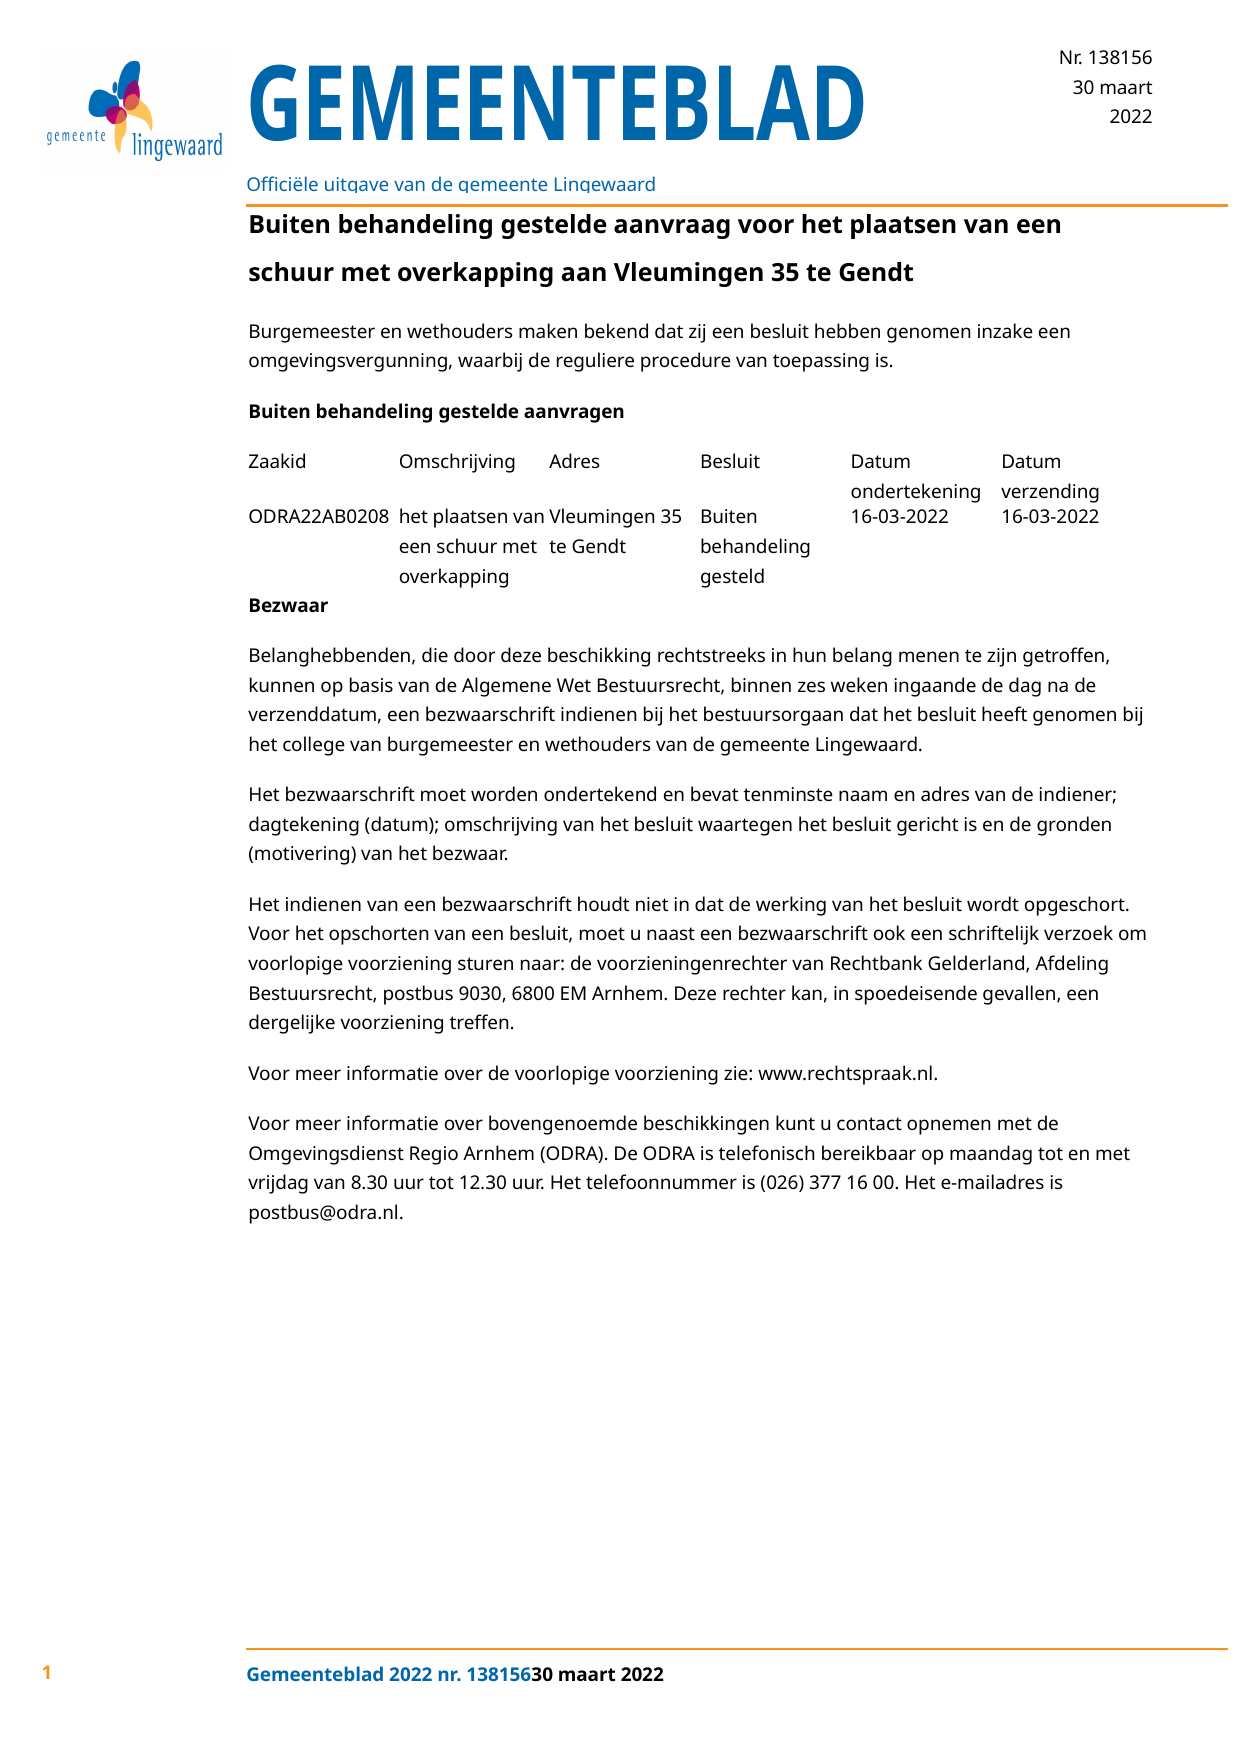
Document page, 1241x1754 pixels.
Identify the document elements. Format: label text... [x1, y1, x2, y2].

table_cell Buiten behandeling gesteld [700, 504, 850, 589]
table_header Besluit [700, 449, 850, 504]
table_header Adres [549, 449, 700, 504]
table_cell het plaatsen van een schuur met overkapping [399, 504, 549, 589]
table_header Datum ondertekening [850, 449, 1001, 504]
table_cell ODRA22AB0208 [248, 504, 398, 589]
text Buiten behandeling gestelde aanvraag voor het plaatsen van een schuur met overkapping aan Vleumingen 35 te Gendt [248, 207, 1152, 288]
text Het indienen van een bezwaarschrift houdt niet in dat de werking van het besluit wordt opgeschort. Voor het opschorten van een besluit, moet u naast een bezwaarschrift ook een schriftelijk verzoek om voorlopige voorziening sturen naar: de voorzieningenrechter van Rechtbank Gelderland, Afdeling Bestuursrecht, postbus 9030, 6800 EM Arnhem. Deze rechter kan, in spoedeisende gevallen, een dergelijke voorziening treffen. [248, 891, 1152, 1035]
text Het bezwaarschrift moet worden ondertekend en bevat tenminste naam en adres van de indiener; dagtekening (datum); omschrijving van het besluit waartegen het besluit gericht is en de gronden (motivering) van het bezwaar. [248, 781, 1152, 866]
text Belanghebbenden, die door deze beschikking rechtstreeks in hun belang menen te zijn getroffen, kunnen op basis van de Algemene Wet Bestuursrecht, binnen zes weken ingaande de dag na de verzenddatum, een bezwaarschrift indienen bij het bestuursorgaan dat het besluit heeft genomen bij het college van burgemeester en wethouders van de gemeente Lingewaard. [248, 642, 1152, 757]
table_header Omschrijving [399, 449, 549, 504]
text Burgemeester en wethouders maken bekend dat zij een besluit hebben genomen inzake een omgevingsvergunning, waarbij de reguliere procedure van toepassing is. [248, 318, 1152, 373]
picture [41, 47, 231, 172]
table_header Datum verzending [1001, 449, 1152, 504]
text Buiten behandeling gestelde aanvragen [248, 398, 1152, 424]
table_cell 16-03-2022 [1001, 504, 1152, 589]
table_cell 16-03-2022 [850, 504, 1001, 589]
text Bezwaar [248, 592, 1152, 618]
table_cell Vleumingen 35 te Gendt [549, 504, 700, 589]
text Voor meer informatie over bovengenoemde beschikkingen kunt u contact opnemen met de Omgevingsdienst Regio Arnhem (ODRA). De ODRA is telefonisch bereikbaar op maandag tot en met vrijdag van 8.30 uur tot 12.30 uur. Het telefoonnummer is (026) 377 16 00. Het e-mailadres is postbus@odra.nl. [248, 1110, 1152, 1225]
text Voor meer informatie over de voorlopige voorziening zie: www.rechtspraak.nl. [248, 1060, 1152, 1086]
table_header Zaakid [248, 449, 398, 504]
